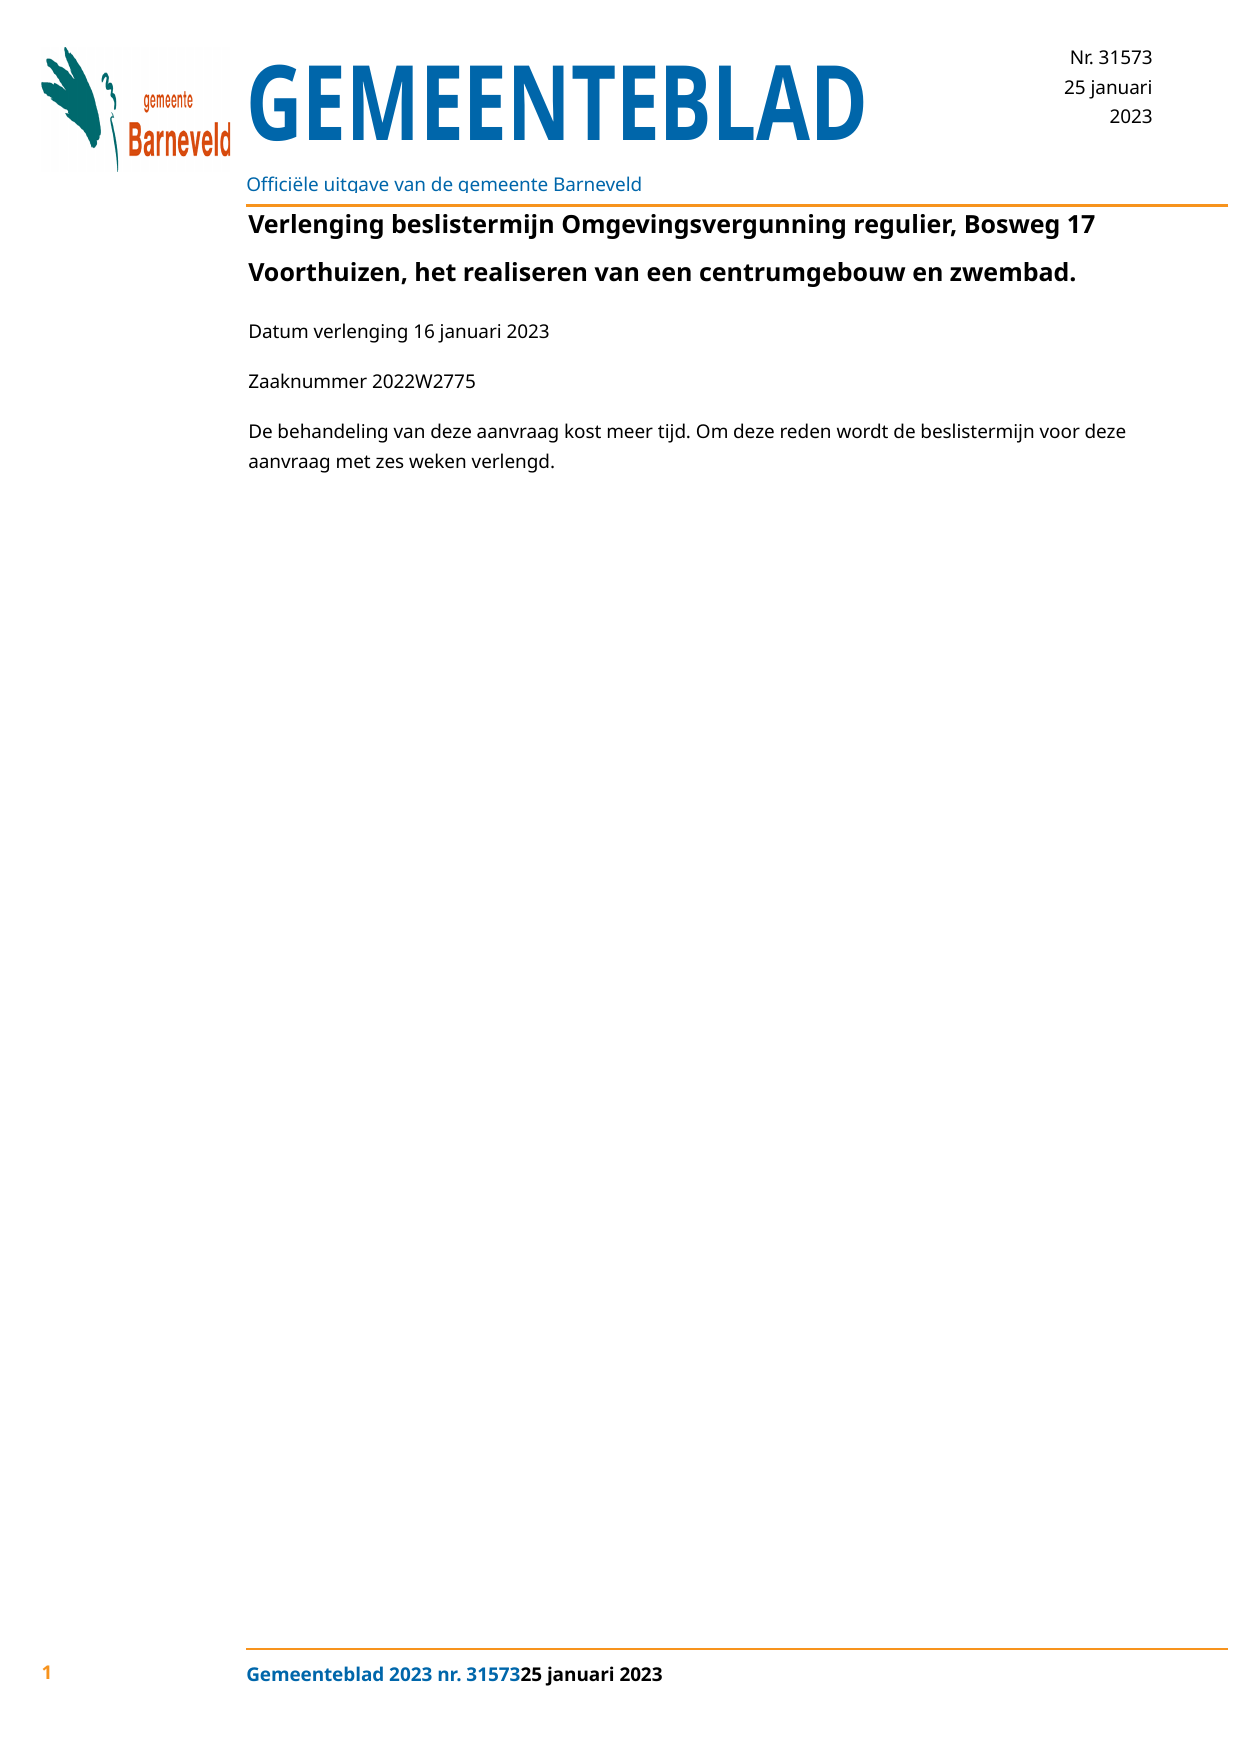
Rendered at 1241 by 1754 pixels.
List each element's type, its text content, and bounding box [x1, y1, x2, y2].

text De behandeling van deze aanvraag kost meer tijd. Om deze reden wordt de beslistermijn voor deze aanvraag met zes weken verlengd. [248, 419, 1152, 474]
text Verlenging beslistermijn Omgevingsvergunning regulier, Bosweg 17 Voorthuizen, het realiseren van een centrumgebouw en zwembad. [248, 207, 1152, 288]
picture [41, 47, 231, 172]
text Datum verlenging 16 januari 2023 [248, 318, 1152, 344]
text Zaaknummer 2022W2775 [248, 368, 1152, 394]
